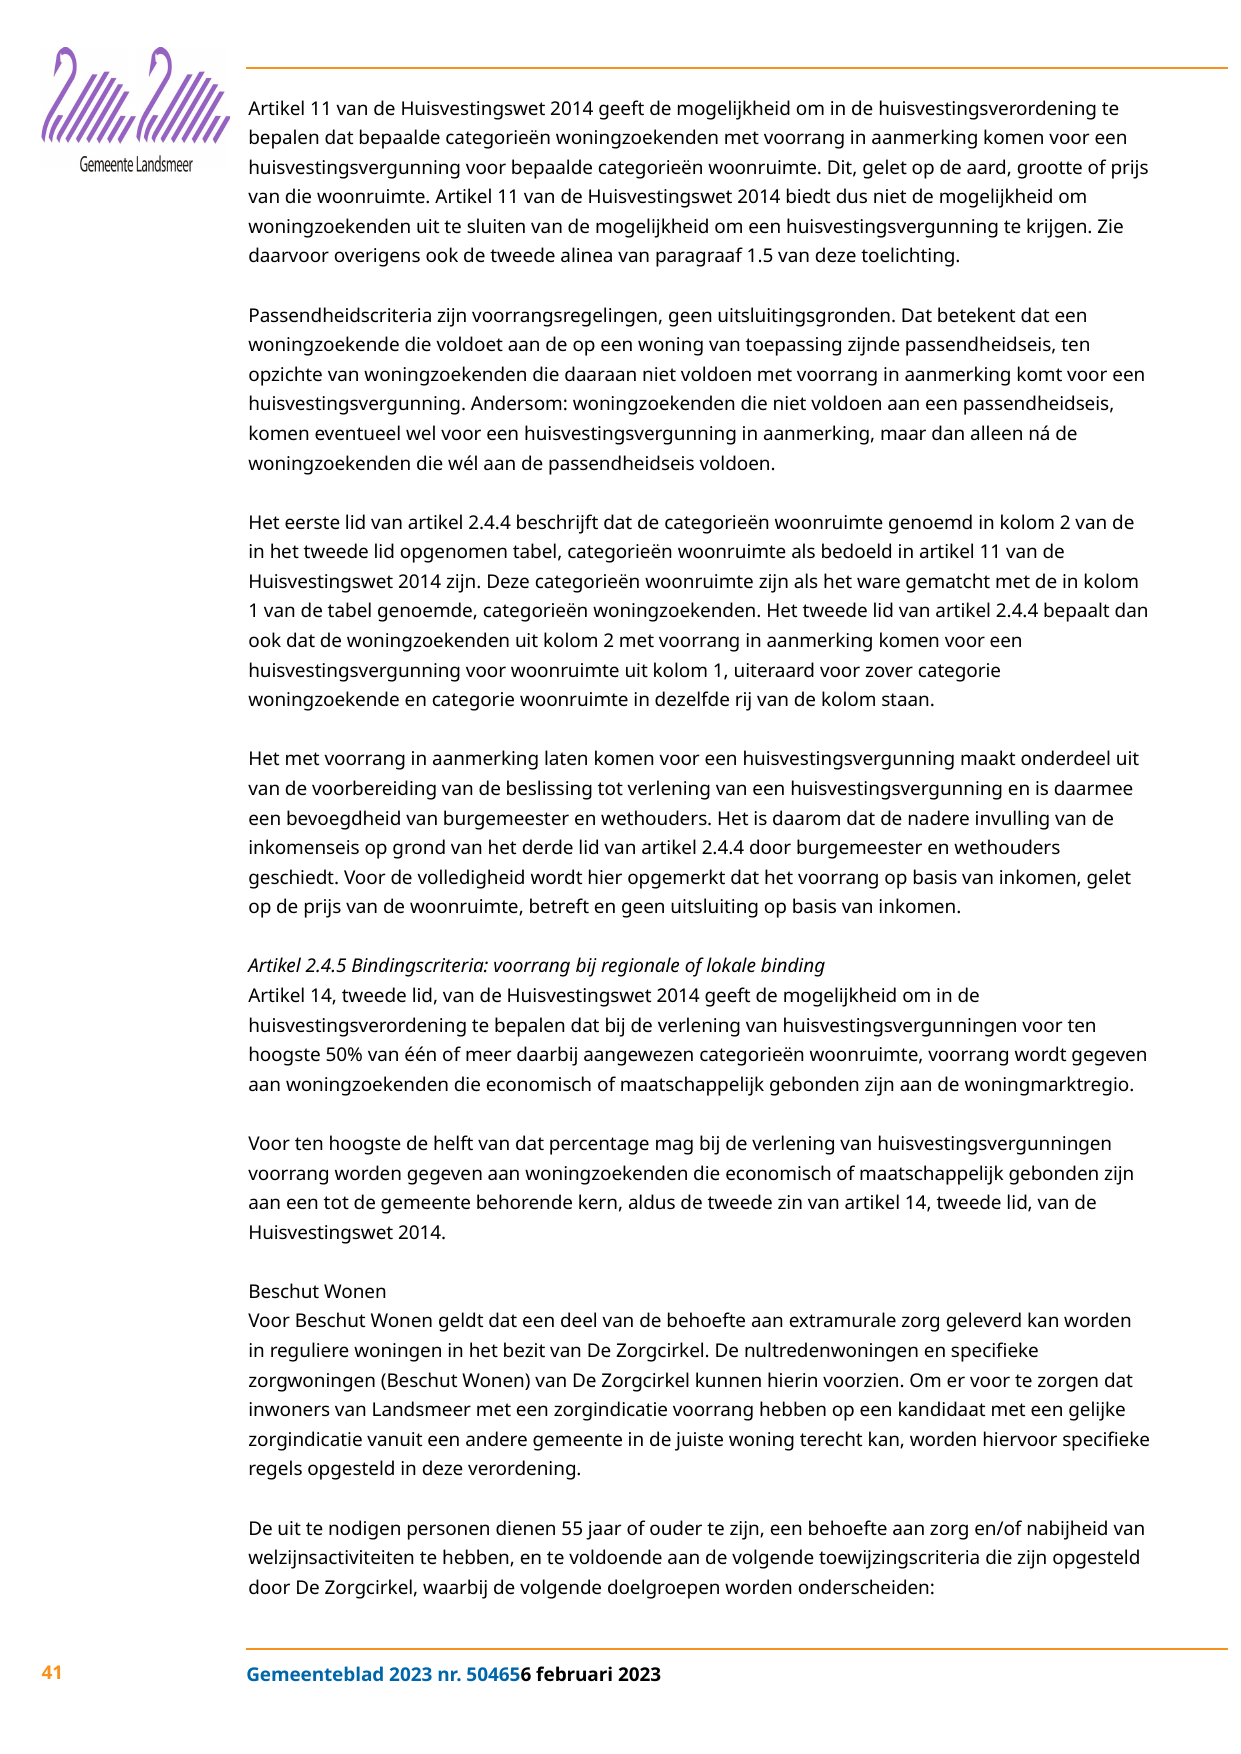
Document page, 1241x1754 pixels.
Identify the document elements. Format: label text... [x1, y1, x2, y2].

text Voor Beschut Wonen geldt dat een deel van de behoefte aan extramurale zorg geleverd kan worden in reguliere woningen in het bezit van De Zorgcirkel. De nultredenwoningen en specifieke zorgwoningen (Beschut Wonen) van De Zorgcirkel kunnen hierin voorzien. Om er voor te zorgen dat inwoners van Landsmeer met een zorgindicatie voorrang hebben op een kandidaat met een gelijke zorgindicatie vanuit een andere gemeente in de juiste woning terecht kan, worden hiervoor specifieke regels opgesteld in deze verordening. [248, 1308, 1152, 1481]
text Het met voorrang in aanmerking laten komen voor een huisvestingsvergunning maakt onderdeel uit van de voorbereiding van de beslissing tot verlening van een huisvestingsvergunning en is daarmee een bevoegdheid van burgemeester en wethouders. Het is daarom dat de nadere invulling van de inkomenseis op grond van het derde lid van artikel 2.4.4 door burgemeester en wethouders geschiedt. Voor de volledigheid wordt hier opgemerkt dat het voorrang op basis van inkomen, gelet op de prijs van de woonruimte, betreft en geen uitsluiting op basis van inkomen. [248, 746, 1152, 919]
text Artikel 14, tweede lid, van de Huisvestingswet 2014 geeft de mogelijkheid om in de huisvestingsverordening te bepalen dat bij de verlening van huisvestingsvergunningen voor ten hoogste 50% van één of meer daarbij aangewezen categorieën woonruimte, voorrang wordt gegeven aan woningzoekenden die economisch of maatschappelijk gebonden zijn aan de woningmarktregio. [248, 982, 1152, 1097]
text Voor ten hoogste de helft van dat percentage mag bij de verlening van huisvestingsvergunningen voorrang worden gegeven aan woningzoekenden die economisch of maatschappelijk gebonden zijn aan een tot de gemeente behorende kern, aldus de tweede zin van artikel 14, tweede lid, van de Huisvestingswet 2014. [248, 1130, 1152, 1245]
picture [41, 47, 231, 172]
text Het eerste lid van artikel 2.4.4 beschrijft dat de categorieën woonruimte genoemd in kolom 2 van de in het tweede lid opgenomen tabel, categorieën woonruimte als bedoeld in artikel 11 van de Huisvestingswet 2014 zijn. Deze categorieën woonruimte zijn als het ware gematcht met de in kolom 1 van de tabel genoemde, categorieën woningzoekenden. Het tweede lid van artikel 2.4.4 bepaalt dan ook dat de woningzoekenden uit kolom 2 met voorrang in aanmerking komen voor een huisvestingsvergunning voor woonruimte uit kolom 1, uiteraard voor zover categorie woningzoekende en categorie woonruimte in dezelfde rij van de kolom staan. [248, 509, 1152, 712]
text Beschut Wonen [248, 1278, 1152, 1304]
text Passendheidscriteria zijn voorrangsregelingen, geen uitsluitingsgronden. Dat betekent dat een woningzoekende die voldoet aan de op een woning van toepassing zijnde passendheidseis, ten opzichte van woningzoekenden die daaraan niet voldoen met voorrang in aanmerking komt voor een huisvestingsvergunning. Andersom: woningzoekenden die niet voldoen aan een passendheidseis, komen eventueel wel voor een huisvestingsvergunning in aanmerking, maar dan alleen ná de woningzoekenden die wél aan de passendheidseis voldoen. [248, 302, 1152, 476]
text Artikel 2.4.5 Bindingscriteria: voorrang bij regionale of lokale binding [248, 953, 1152, 978]
text Artikel 11 van de Huisvestingswet 2014 geeft de mogelijkheid om in de huisvestingsverordening te bepalen dat bepaalde categorieën woningzoekenden met voorrang in aanmerking komen voor een huisvestingsvergunning voor bepaalde categorieën woonruimte. Dit, gelet op de aard, grootte of prijs van die woonruimte. Artikel 11 van de Huisvestingswet 2014 biedt dus niet de mogelijkheid om woningzoekenden uit te sluiten van de mogelijkheid om een huisvestingsvergunning te krijgen. Zie daarvoor overigens ook de tweede alinea van paragraaf 1.5 van deze toelichting. [248, 95, 1152, 268]
text De uit te nodigen personen dienen 55 jaar of ouder te zijn, een behoefte aan zorg en/of nabijheid van welzijnsactiviteiten te hebben, en te voldoende aan de volgende toewijzingscriteria die zijn opgesteld door De Zorgcirkel, waarbij de volgende doelgroepen worden onderscheiden: [248, 1515, 1152, 1600]
